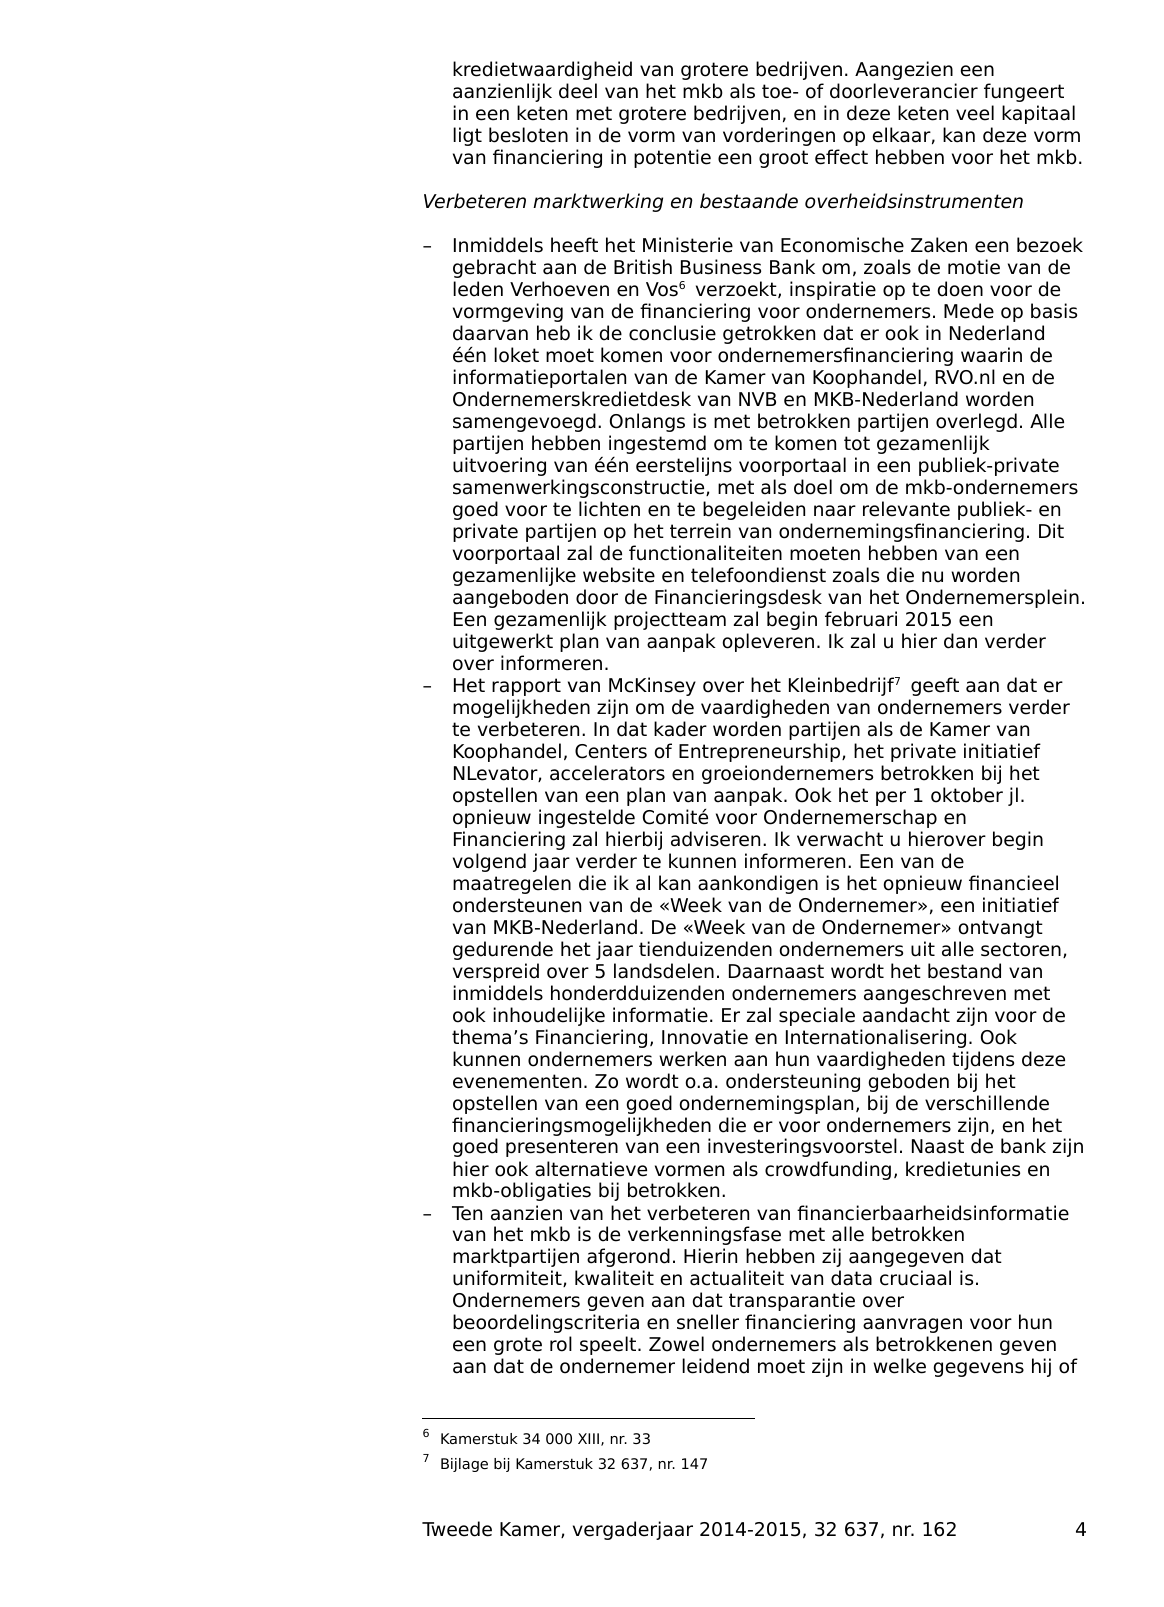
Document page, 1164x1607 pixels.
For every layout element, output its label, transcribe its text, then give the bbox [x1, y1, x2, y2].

text – Inmiddels heeft het Ministerie van Economische Zaken een bezoek gebracht aan de British Business Bank om, zoals de motie van de leden Verhoeven en Vos verzoekt, inspiratie op te doen voor de vormgeving van de financiering voor ondernemers. Mede op basis daarvan heb ik de conclusie getrokken dat er ook in Nederland één loket moet komen voor ondernemersfinanciering waarin de informatieportalen van de Kamer van Koophandel, RVO.nl en de Ondernemerskredietdesk van NVB en MKB-Nederland worden samengevoegd. Onlangs is met betrokken partijen overlegd. Alle partijen hebben ingestemd om te komen tot gezamenlijk uitvoering van één eerstelijns voorportaal in een publiek-private samenwerkingsconstructie, met als doel om de mkb-ondernemers goed voor te lichten en te begeleiden naar relevante publiek- en private partijen op het terrein van ondernemingsfinanciering. Dit voorportaal zal de functionaliteiten moeten hebben van een gezamenlijke website en telefoondienst zoals die nu worden aangeboden door de Financieringsdesk van het Ondernemersplein. Een gezamenlijk projectteam zal begin februari 2015 een uitgewerkt plan van aanpak opleveren. Ik zal u hier dan verder over informeren. [422, 235, 1087, 675]
text kredietwaardigheid van grotere bedrijven. Aangezien een aanzienlijk deel van het mkb als toe- of doorleverancier fungeert in een keten met grotere bedrijven, en in deze keten veel kapitaal ligt besloten in de vorm van vorderingen op elkaar, kan deze vorm van financiering in potentie een groot effect hebben voor het mkb. [422, 59, 1087, 169]
text Bijlage bij Kamerstuk 32 637, nr. 147 [422, 1452, 1087, 1474]
text – Ten aanzien van het verbeteren van financierbaarheidsinformatie van het mkb is de verkenningsfase met alle betrokken marktpartijen afgerond. Hierin hebben zij aangegeven dat uniformiteit, kwaliteit en actualiteit van data cruciaal is. Ondernemers geven aan dat transparantie over beoordelingscriteria en sneller financiering aanvragen voor hun een grote rol speelt. Zowel ondernemers als betrokkenen geven aan dat de ondernemer leidend moet zijn in welke gegevens hij of [422, 1202, 1087, 1378]
text Kamerstuk 34 000 XIII, nr. 33 [422, 1427, 1087, 1449]
text – Het rapport van McKinsey over het Kleinbedrijf geeft aan dat er mogelijkheden zijn om de vaardigheden van ondernemers verder te verbeteren. In dat kader worden partijen als de Kamer van Koophandel, Centers of Entrepreneurship, het private initiatief NLevator, accelerators en groeiondernemers betrokken bij het opstellen van een plan van aanpak. Ook het per 1 oktober jl. opnieuw ingestelde Comité voor Ondernemerschap en Financiering zal hierbij adviseren. Ik verwacht u hierover begin volgend jaar verder te kunnen informeren. Een van de maatregelen die ik al kan aankondigen is het opnieuw financieel ondersteunen van de «Week van de Ondernemer», een initiatief van MKB-Nederland. De «Week van de Ondernemer» ontvangt gedurende het jaar tienduizenden ondernemers uit alle sectoren, verspreid over 5 landsdelen. Daarnaast wordt het bestand van inmiddels honderdduizenden ondernemers aangeschreven met ook inhoudelijke informatie. Er zal speciale aandacht zijn voor de thema’s Financiering, Innovatie en Internationalisering. Ook kunnen ondernemers werken aan hun vaardigheden tijdens deze evenementen. Zo wordt o.a. ondersteuning geboden bij het opstellen van een goed ondernemingsplan, bij de verschillende financieringsmogelijkheden die er voor ondernemers zijn, en het goed presenteren van een investeringsvoorstel. Naast de bank zijn hier ook alternatieve vormen als crowdfunding, kredietunies en mkb-obligaties bij betrokken. [422, 675, 1087, 1202]
subtitle Verbeteren marktwerking en bestaande overheidsinstrumenten [422, 191, 1087, 213]
